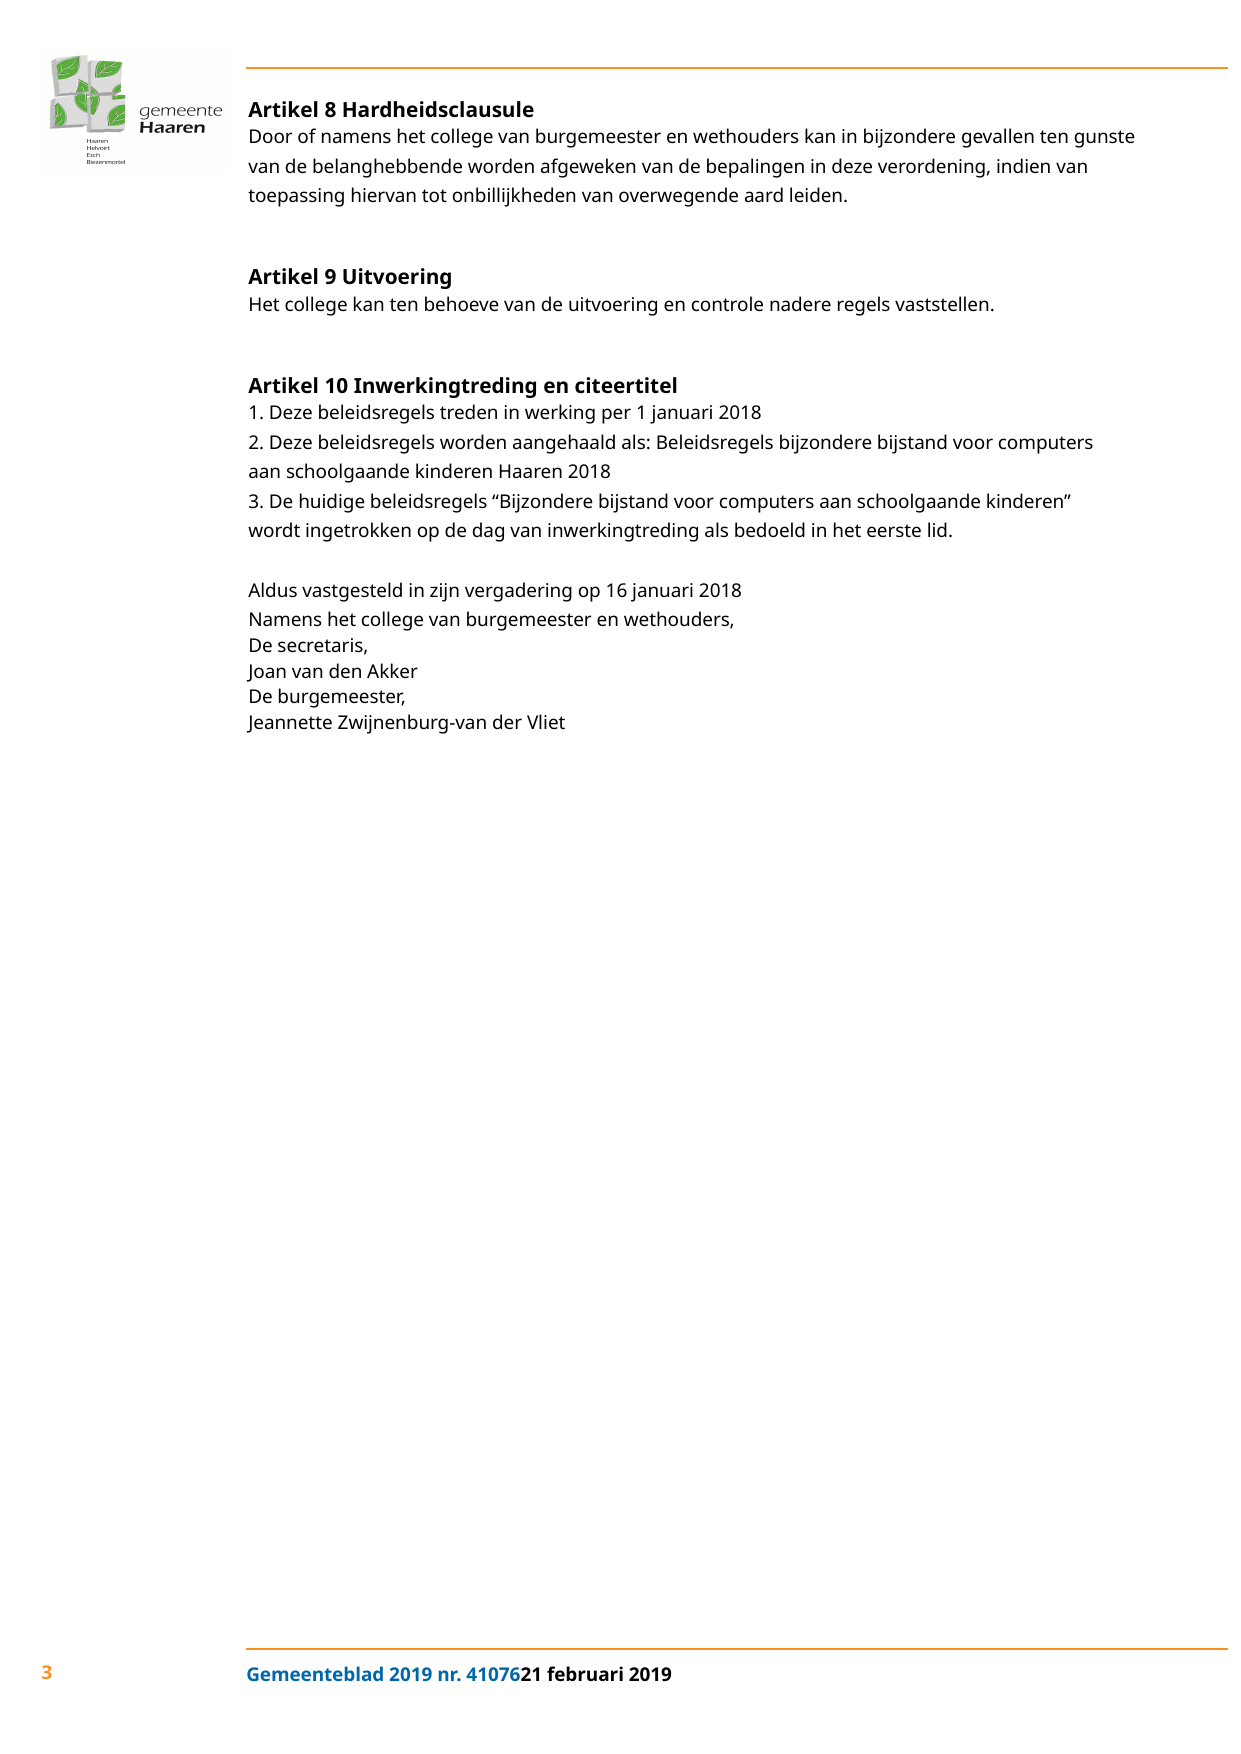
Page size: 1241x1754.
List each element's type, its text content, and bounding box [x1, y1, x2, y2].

text Joan van den Akker [248, 658, 1152, 683]
text Artikel 9 Uitvoering [248, 262, 1152, 291]
text toepassing hiervan tot onbillijkheden van overwegende aard leiden. [248, 182, 1152, 208]
text Aldus vastgesteld in zijn vergadering op 16 januari 2018 [248, 577, 1152, 602]
text van de belanghebbende worden afgeweken van de bepalingen in deze verordening, indien van [248, 153, 1152, 178]
text De secretaris, [248, 632, 1152, 658]
text aan schoolgaande kinderen Haaren 2018 [248, 458, 1152, 484]
text Namens het college van burgemeester en wethouders, [248, 606, 1152, 632]
text Artikel 10 Inwerkingtreding en citeertitel [248, 371, 1152, 399]
picture [41, 47, 231, 172]
text wordt ingetrokken op de dag van inwerkingtreding als bedoeld in het eerste lid. [248, 518, 1152, 543]
text Artikel 8 Hardheidsclausule [248, 95, 1152, 123]
text Het college kan ten behoeve van de uitvoering en controle nadere regels vaststellen. [248, 291, 1152, 317]
text 1. Deze beleidsregels treden in werking per 1 januari 2018 [248, 399, 1152, 425]
text De burgemeester, [248, 683, 1152, 709]
text Door of namens het college van burgemeester en wethouders kan in bijzondere gevallen ten gunste [248, 123, 1152, 149]
text 2. Deze beleidsregels worden aangehaald als: Beleidsregels bijzondere bijstand voor computers [248, 429, 1152, 454]
text 3. De huidige beleidsregels “Bijzondere bijstand voor computers aan schoolgaande kinderen” [248, 488, 1152, 514]
text Jeannette Zwijnenburg-van der Vliet [248, 709, 1152, 735]
